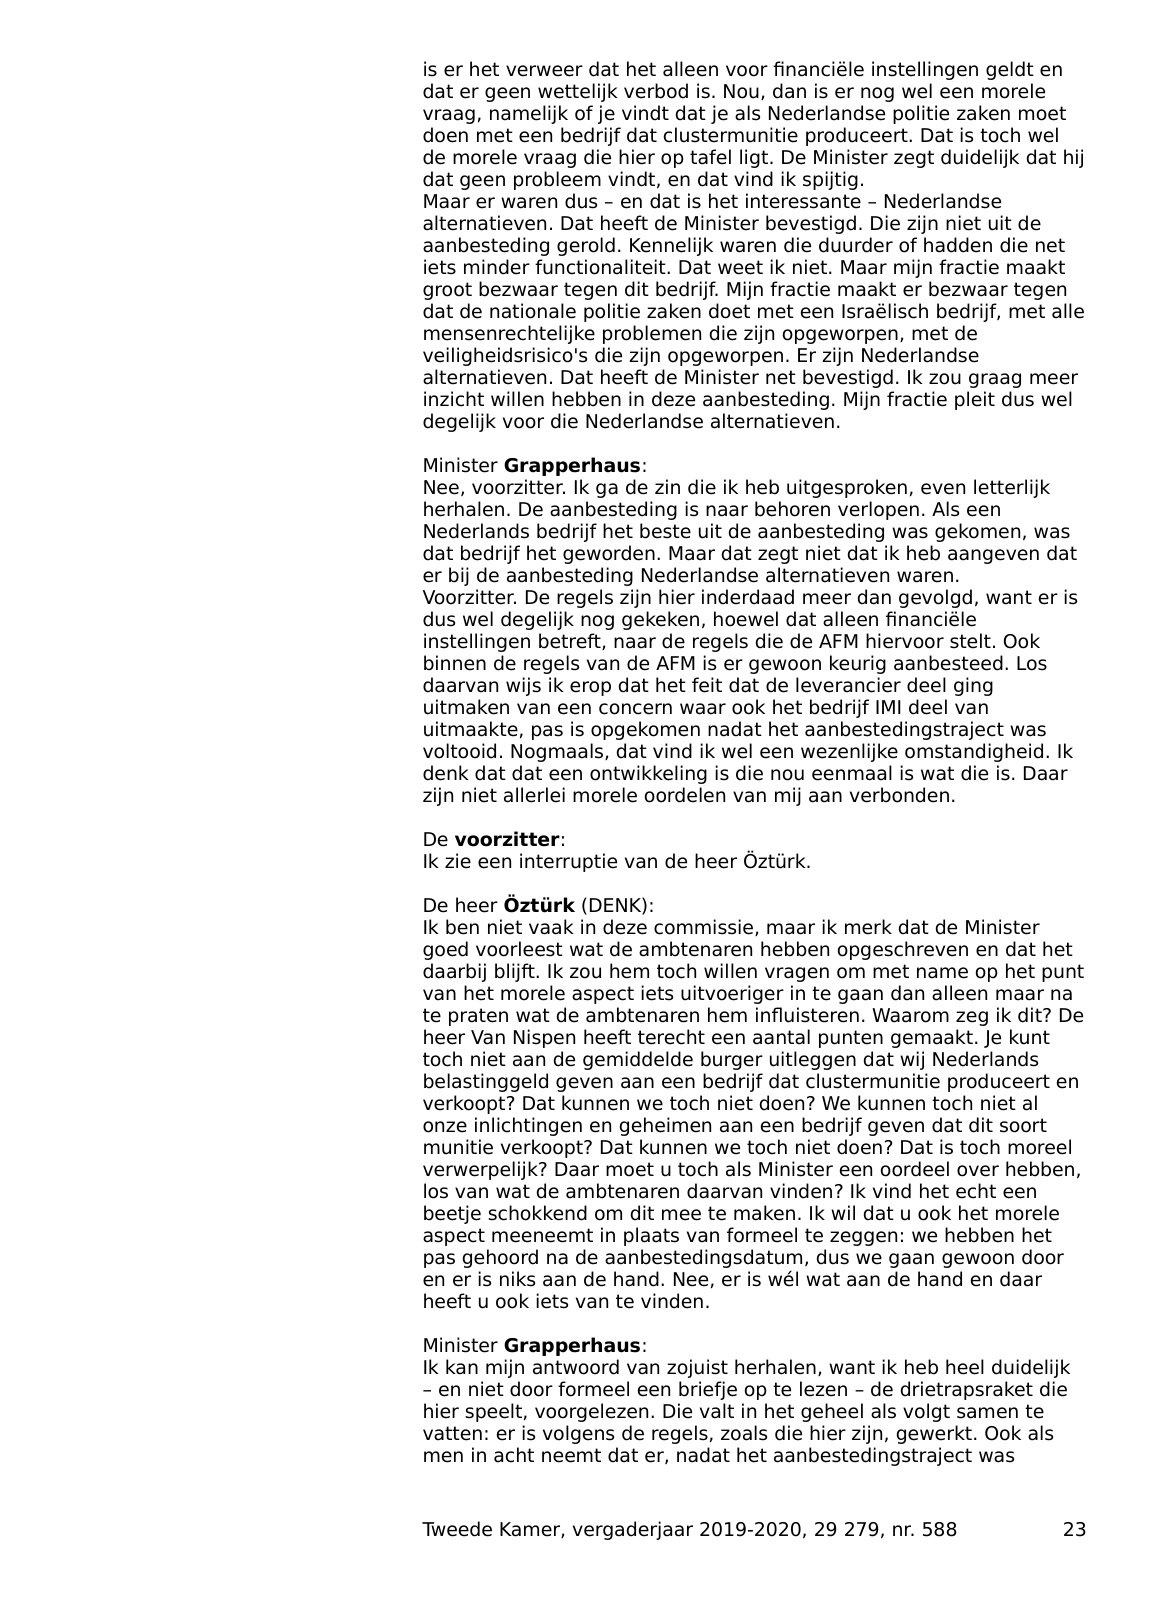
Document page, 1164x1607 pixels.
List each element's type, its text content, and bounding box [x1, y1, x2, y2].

text De heer Öztürk (DENK): [422, 895, 1087, 917]
text Minister Grapperhaus: [422, 455, 1087, 477]
text Ik zie een interruptie van de heer Öztürk. [422, 851, 1087, 873]
text Nee, voorzitter. Ik ga de zin die ik heb uitgesproken, even letterlijk herhalen. De aanbesteding is naar behoren verlopen. Als een Nederlands bedrijf het beste uit de aanbesteding was gekomen, was dat bedrijf het geworden. Maar dat zegt niet dat ik heb aangeven dat er bij de aanbesteding Nederlandse alternatieven waren. [422, 477, 1087, 587]
text Minister Grapperhaus: [422, 1335, 1087, 1357]
text is er het verweer dat het alleen voor financiële instellingen geldt en dat er geen wettelijk verbod is. Nou, dan is er nog wel een morele vraag, namelijk of je vindt dat je als Nederlandse politie zaken moet doen met een bedrijf dat clustermunitie produceert. Dat is toch wel de morele vraag die hier op tafel ligt. De Minister zegt duidelijk dat hij dat geen probleem vindt, en dat vind ik spijtig. [422, 59, 1087, 191]
text Ik kan mijn antwoord van zojuist herhalen, want ik heb heel duidelijk – en niet door formeel een briefje op te lezen – de drietrapsraket die hier speelt, voorgelezen. Die valt in het geheel als volgt samen te vatten: er is volgens de regels, zoals die hier zijn, gewerkt. Ook als men in acht neemt dat er, nadat het aanbestedingstraject was [422, 1357, 1087, 1467]
text Maar er waren dus – en dat is het interessante – Nederlandse alternatieven. Dat heeft de Minister bevestigd. Die zijn niet uit de aanbesteding gerold. Kennelijk waren die duurder of hadden die net iets minder functionaliteit. Dat weet ik niet. Maar mijn fractie maakt groot bezwaar tegen dit bedrijf. Mijn fractie maakt er bezwaar tegen dat de nationale politie zaken doet met een Israëlisch bedrijf, met alle mensenrechtelijke problemen die zijn opgeworpen, met de veiligheidsrisico's die zijn opgeworpen. Er zijn Nederlandse alternatieven. Dat heeft de Minister net bevestigd. Ik zou graag meer inzicht willen hebben in deze aanbesteding. Mijn fractie pleit dus wel degelijk voor die Nederlandse alternatieven. [422, 191, 1087, 433]
text Voorzitter. De regels zijn hier inderdaad meer dan gevolgd, want er is dus wel degelijk nog gekeken, hoewel dat alleen financiële instellingen betreft, naar de regels die de AFM hiervoor stelt. Ook binnen de regels van de AFM is er gewoon keurig aanbesteed. Los daarvan wijs ik erop dat het feit dat de leverancier deel ging uitmaken van een concern waar ook het bedrijf IMI deel van uitmaakte, pas is opgekomen nadat het aanbestedingstraject was voltooid. Nogmaals, dat vind ik wel een wezenlijke omstandigheid. Ik denk dat dat een ontwikkeling is die nou eenmaal is wat die is. Daar zijn niet allerlei morele oordelen van mij aan verbonden. [422, 587, 1087, 807]
text Ik ben niet vaak in deze commissie, maar ik merk dat de Minister goed voorleest wat de ambtenaren hebben opgeschreven en dat het daarbij blijft. Ik zou hem toch willen vragen om met name op het punt van het morele aspect iets uitvoeriger in te gaan dan alleen maar na te praten wat de ambtenaren hem influisteren. Waarom zeg ik dit? De heer Van Nispen heeft terecht een aantal punten gemaakt. Je kunt toch niet aan de gemiddelde burger uitleggen dat wij Nederlands belastinggeld geven aan een bedrijf dat clustermunitie produceert en verkoopt? Dat kunnen we toch niet doen? We kunnen toch niet al onze inlichtingen en geheimen aan een bedrijf geven dat dit soort munitie verkoopt? Dat kunnen we toch niet doen? Dat is toch moreel verwerpelijk? Daar moet u toch als Minister een oordeel over hebben, los van wat de ambtenaren daarvan vinden? Ik vind het echt een beetje schokkend om dit mee te maken. Ik wil dat u ook het morele aspect meeneemt in plaats van formeel te zeggen: we hebben het pas gehoord na de aanbestedingsdatum, dus we gaan gewoon door en er is niks aan de hand. Nee, er is wél wat aan de hand en daar heeft u ook iets van te vinden. [422, 917, 1087, 1312]
text De voorzitter: [422, 829, 1087, 851]
